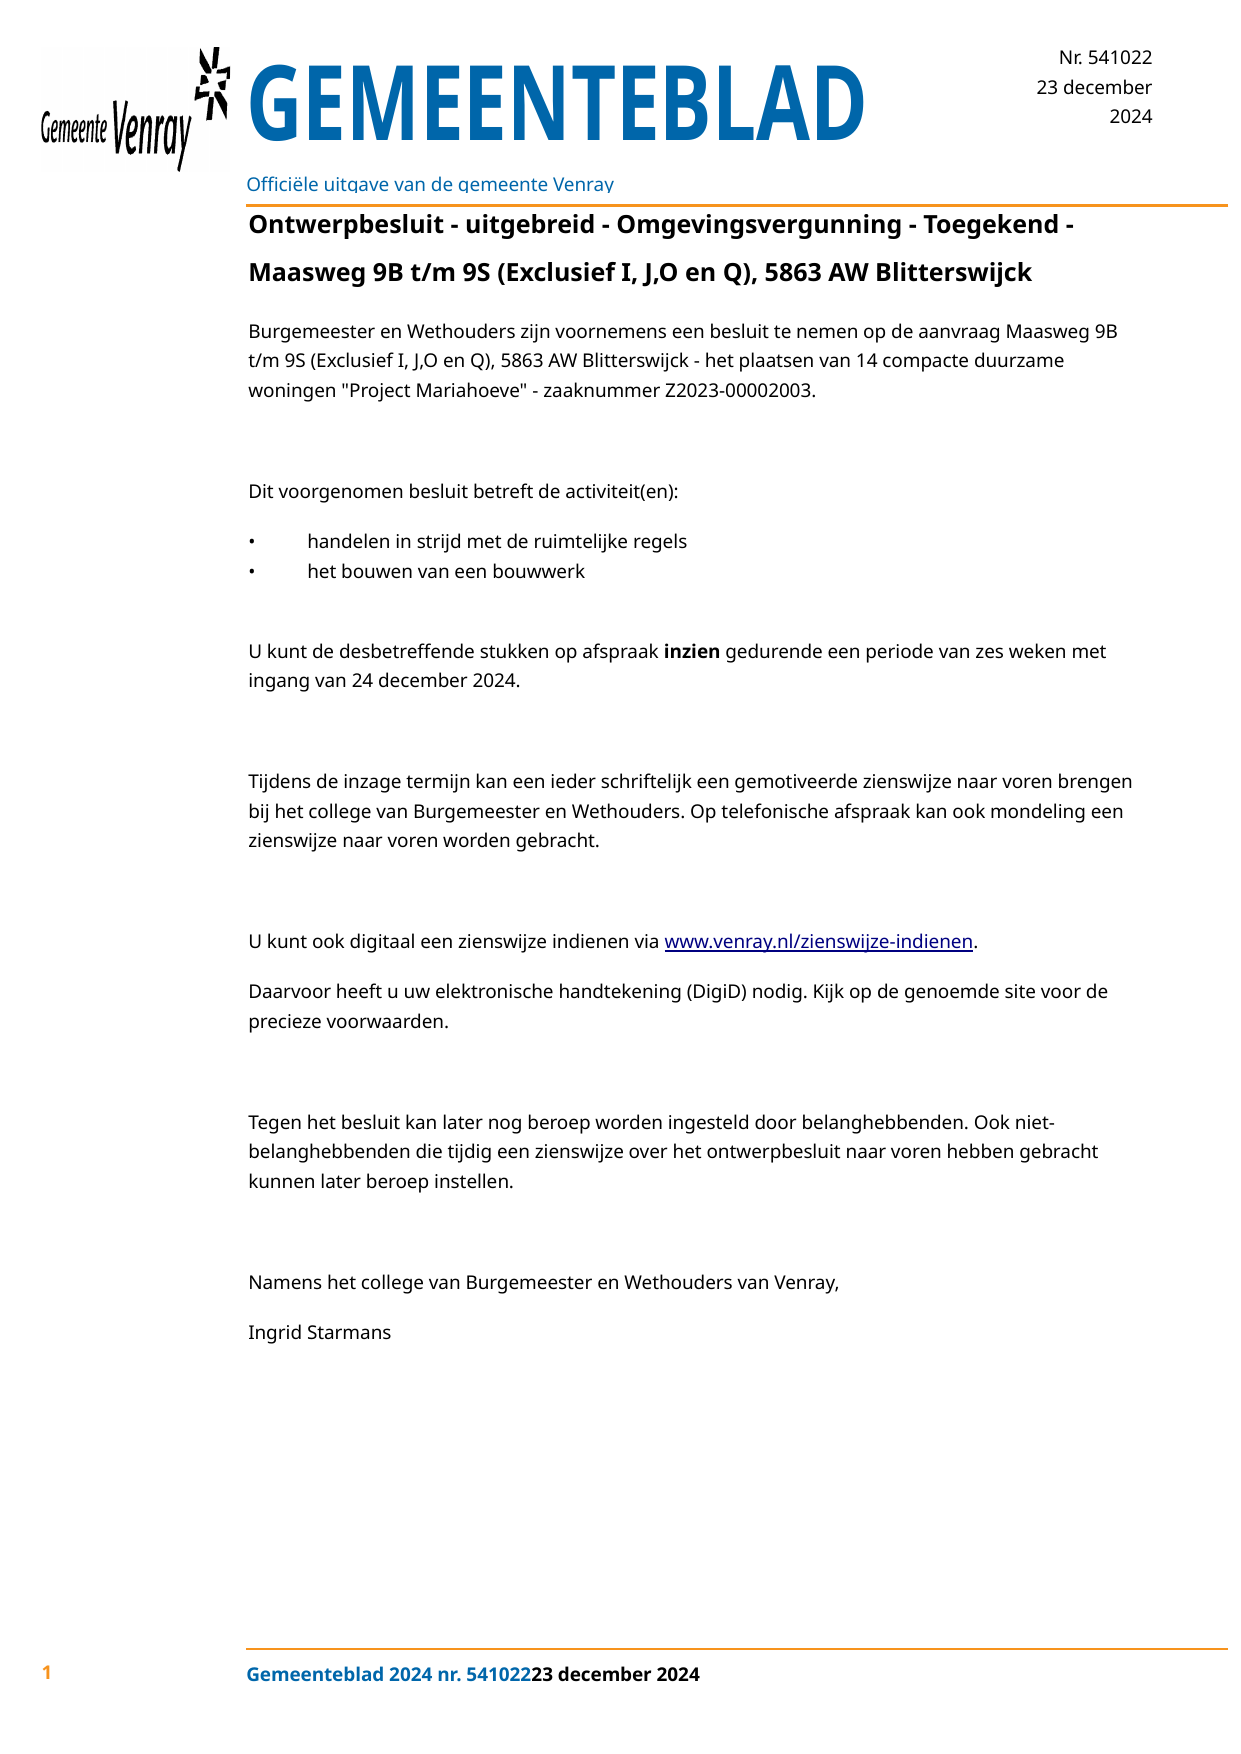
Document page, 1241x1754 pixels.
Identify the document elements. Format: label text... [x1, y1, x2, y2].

text U kunt de desbetreffende stukken op afspraak inzien gedurende een periode van zes weken met ingang van 24 december 2024. [248, 638, 1152, 693]
text Dit voorgenomen besluit betreft de activiteit(en): [248, 478, 1152, 504]
list het bouwen van een bouwwerk [248, 558, 1152, 584]
text Burgemeester en Wethouders zijn voornemens een besluit te nemen op de aanvraag Maasweg 9B t/m 9S (Exclusief I, J,O en Q), 5863 AW Blitterswijck - het plaatsen van 14 compacte duurzame woningen "Project Mariahoeve" - zaaknummer Z2023-00002003. [248, 318, 1152, 403]
picture [41, 47, 231, 172]
list handelen in strijd met de ruimtelijke regels [248, 528, 1152, 554]
text Ingrid Starmans [248, 1319, 1152, 1345]
text Tegen het besluit kan later nog beroep worden ingesteld door belanghebbenden. Ook niet-belanghebbenden die tijdig een zienswijze over het ontwerpbesluit naar voren hebben gebracht kunnen later beroep instellen. [248, 1109, 1152, 1194]
text Ontwerpbesluit - uitgebreid - Omgevingsvergunning - Toegekend - Maasweg 9B t/m 9S (Exclusief I, J,O en Q), 5863 AW Blitterswijck [248, 207, 1152, 288]
text U kunt ook digitaal een zienswijze indienen via www.venray.nl/zienswijze-indienen. [248, 928, 1152, 954]
text Daarvoor heeft u uw elektronische handtekening (DigiD) nodig. Kijk op de genoemde site voor de precieze voorwaarden. [248, 979, 1152, 1034]
text Namens het college van Burgemeester en Wethouders van Venray, [248, 1269, 1152, 1295]
text Tijdens de inzage termijn kan een ieder schriftelijk een gemotiveerde zienswijze naar voren brengen bij het college van Burgemeester en Wethouders. Op telefonische afspraak kan ook mondeling een zienswijze naar voren worden gebracht. [248, 768, 1152, 853]
